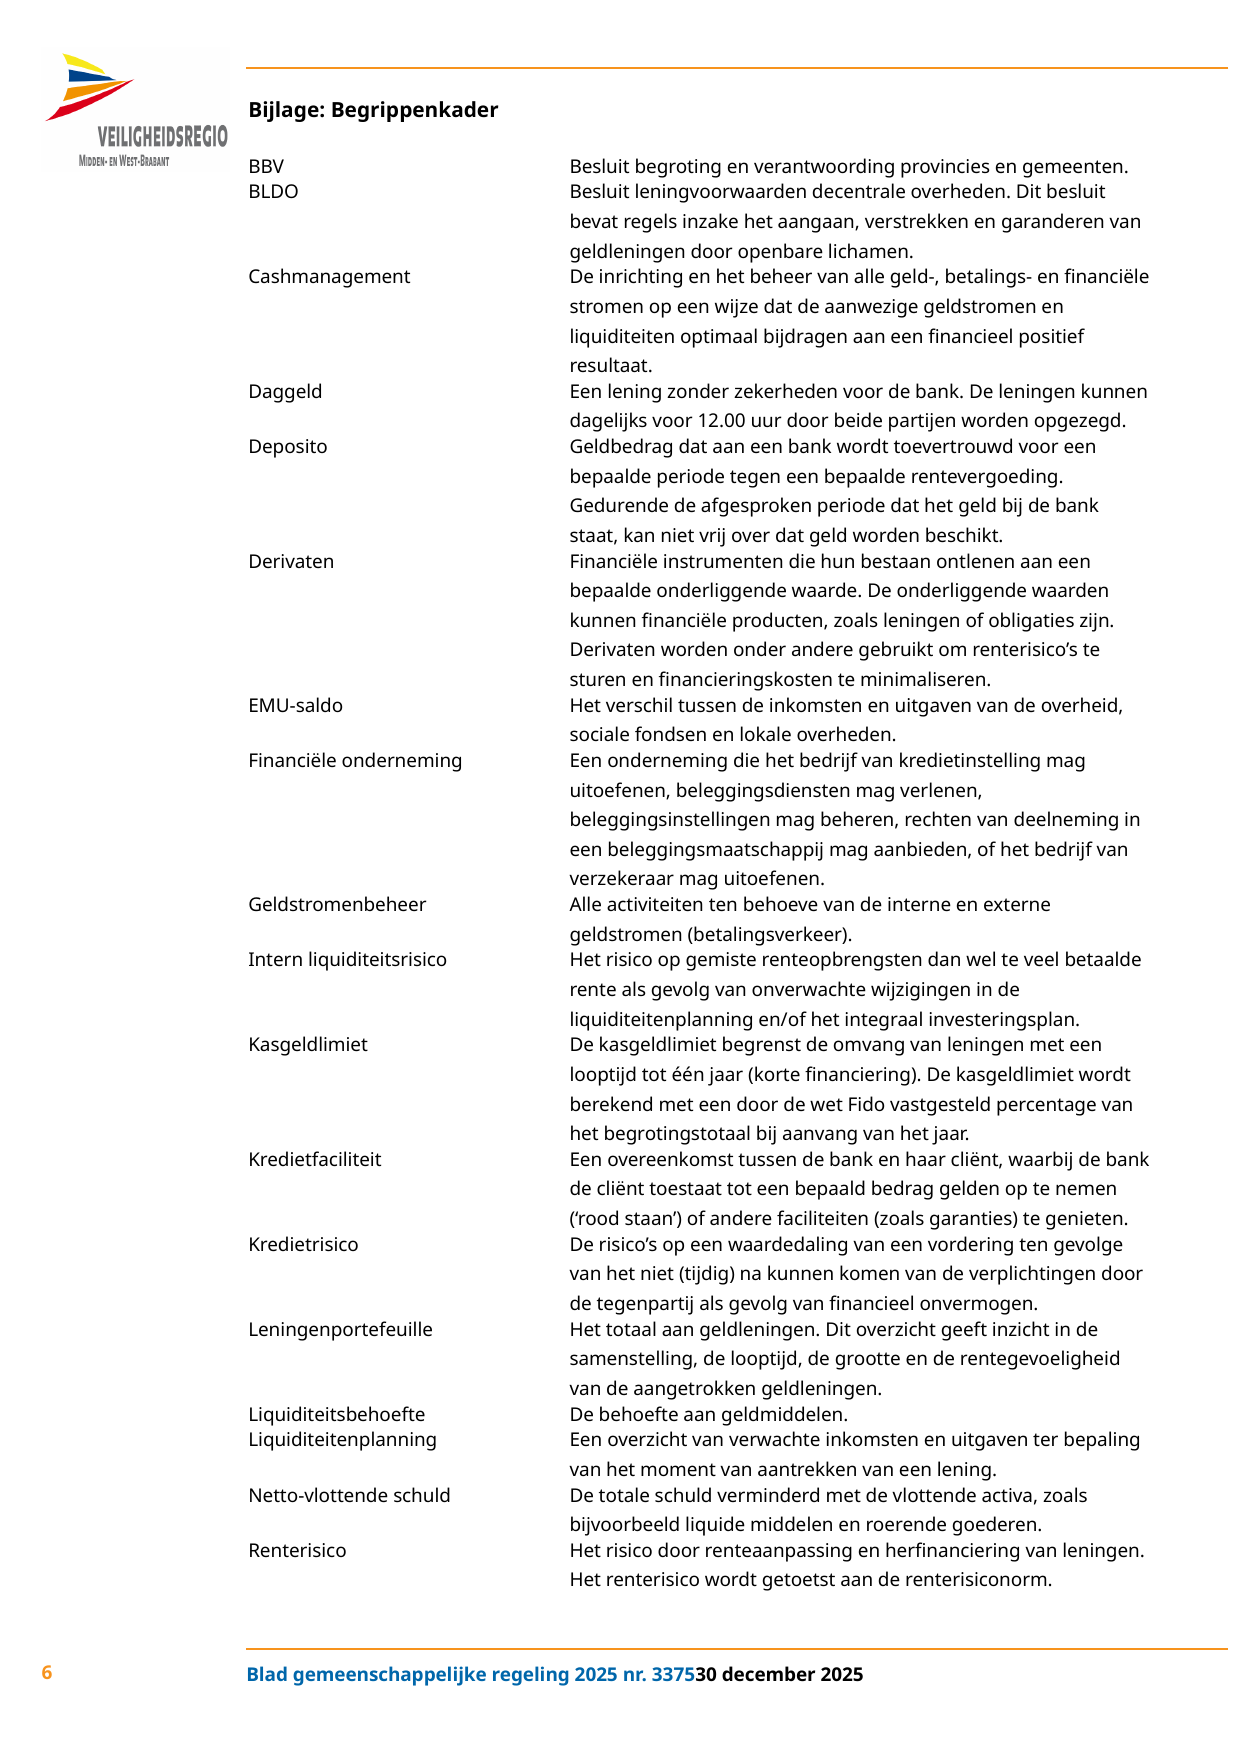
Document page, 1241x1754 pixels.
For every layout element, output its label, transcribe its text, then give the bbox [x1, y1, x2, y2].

table_cell Geldbedrag dat aan een bank wordt toevertrouwd voor een bepaalde periode tegen een bepaalde rentevergoeding. Gedurende de afgesproken periode dat het geld bij de bank staat, kan niet vrij over dat geld worden beschikt. [569, 434, 1152, 548]
table_cell De totale schuld verminderd met de vlottende activa, zoals bijvoorbeeld liquide middelen en roerende goederen. [569, 1482, 1152, 1537]
table_cell Deposito [248, 434, 569, 548]
table_cell Netto-vlottende schuld [248, 1482, 569, 1537]
table_cell Een overzicht van verwachte inkomsten en uitgaven ter bepaling van het moment van aantrekken van een lening. [569, 1426, 1152, 1482]
table_cell De inrichting en het beheer van alle geld-, betalings- en financiële stromen op een wijze dat de aanwezige geldstromen en liquiditeiten optimaal bijdragen aan een financieel positief resultaat. [569, 264, 1152, 378]
table_cell Alle activiteiten ten behoeve van de interne en externe geldstromen (betalingsverkeer). [569, 891, 1152, 947]
table_cell Kredietrisico [248, 1231, 569, 1316]
table_cell Een lening zonder zekerheden voor de bank. De leningen kunnen dagelijks voor 12.00 uur door beide partijen worden opgezegd. [569, 378, 1152, 433]
picture [41, 47, 231, 172]
table_cell De risico’s op een waardedaling van een vordering ten gevolge van het niet (tijdig) na kunnen komen van de verplichtingen door de tegenpartij als gevolg van financieel onvermogen. [569, 1231, 1152, 1316]
table_cell BLDO [248, 179, 569, 264]
table_cell Daggeld [248, 378, 569, 433]
table_cell Besluit leningvoorwaarden decentrale overheden. Dit besluit bevat regels inzake het aangaan, verstrekken en garanderen van geldleningen door openbare lichamen. [569, 179, 1152, 264]
text Bijlage: Begrippenkader [248, 95, 1152, 123]
table_header BBV [248, 153, 569, 179]
table_cell Financiële instrumenten die hun bestaan ontlenen aan een bepaalde onderliggende waarde. De onderliggende waarden kunnen financiële producten, zoals leningen of obligaties zijn. Derivaten worden onder andere gebruikt om renterisico’s te sturen en financieringskosten te minimaliseren. [569, 548, 1152, 692]
table_cell Cashmanagement [248, 264, 569, 378]
table_cell Renterisico [248, 1537, 569, 1592]
table_cell Een overeenkomst tussen de bank en haar cliënt, waarbij de bank de cliënt toestaat tot een bepaald bedrag gelden op te nemen (‘rood staan’) of andere faciliteiten (zoals garanties) te genieten. [569, 1146, 1152, 1231]
table_header Besluit begroting en verantwoording provincies en gemeenten. [569, 153, 1152, 179]
table_cell Liquiditeitenplanning [248, 1426, 569, 1482]
table_cell Financiële onderneming [248, 747, 569, 891]
table_cell Liquiditeitsbehoefte [248, 1401, 569, 1426]
table_cell Het risico door renteaanpassing en herfinanciering van leningen. Het renterisico wordt getoetst aan de renterisiconorm. [569, 1537, 1152, 1592]
table_cell Het risico op gemiste renteopbrengsten dan wel te veel betaalde rente als gevolg van onverwachte wijzigingen in de liquiditeitenplanning en/of het integraal investeringsplan. [569, 947, 1152, 1032]
table_cell Kredietfaciliteit [248, 1146, 569, 1231]
table_cell Kasgeldlimiet [248, 1032, 569, 1146]
table_cell De kasgeldlimiet begrenst de omvang van leningen met een looptijd tot één jaar (korte financiering). De kasgeldlimiet wordt berekend met een door de wet Fido vastgesteld percentage van het begrotingstotaal bij aanvang van het jaar. [569, 1032, 1152, 1146]
table_cell Een onderneming die het bedrijf van kredietinstelling mag uitoefenen, beleggingsdiensten mag verlenen, beleggingsinstellingen mag beheren, rechten van deelneming in een beleggingsmaatschappij mag aanbieden, of het bedrijf van verzekeraar mag uitoefenen. [569, 747, 1152, 891]
table_cell Geldstromenbeheer [248, 891, 569, 947]
table_cell De behoefte aan geldmiddelen. [569, 1401, 1152, 1426]
table_cell Intern liquiditeitsrisico [248, 947, 569, 1032]
table_cell Het verschil tussen de inkomsten en uitgaven van de overheid, sociale fondsen en lokale overheden. [569, 692, 1152, 747]
table_cell Het totaal aan geldleningen. Dit overzicht geeft inzicht in de samenstelling, de looptijd, de grootte en de rentegevoeligheid van de aangetrokken geldleningen. [569, 1316, 1152, 1401]
table_cell Derivaten [248, 548, 569, 692]
table_cell EMU-saldo [248, 692, 569, 747]
table_cell Leningenportefeuille [248, 1316, 569, 1401]
